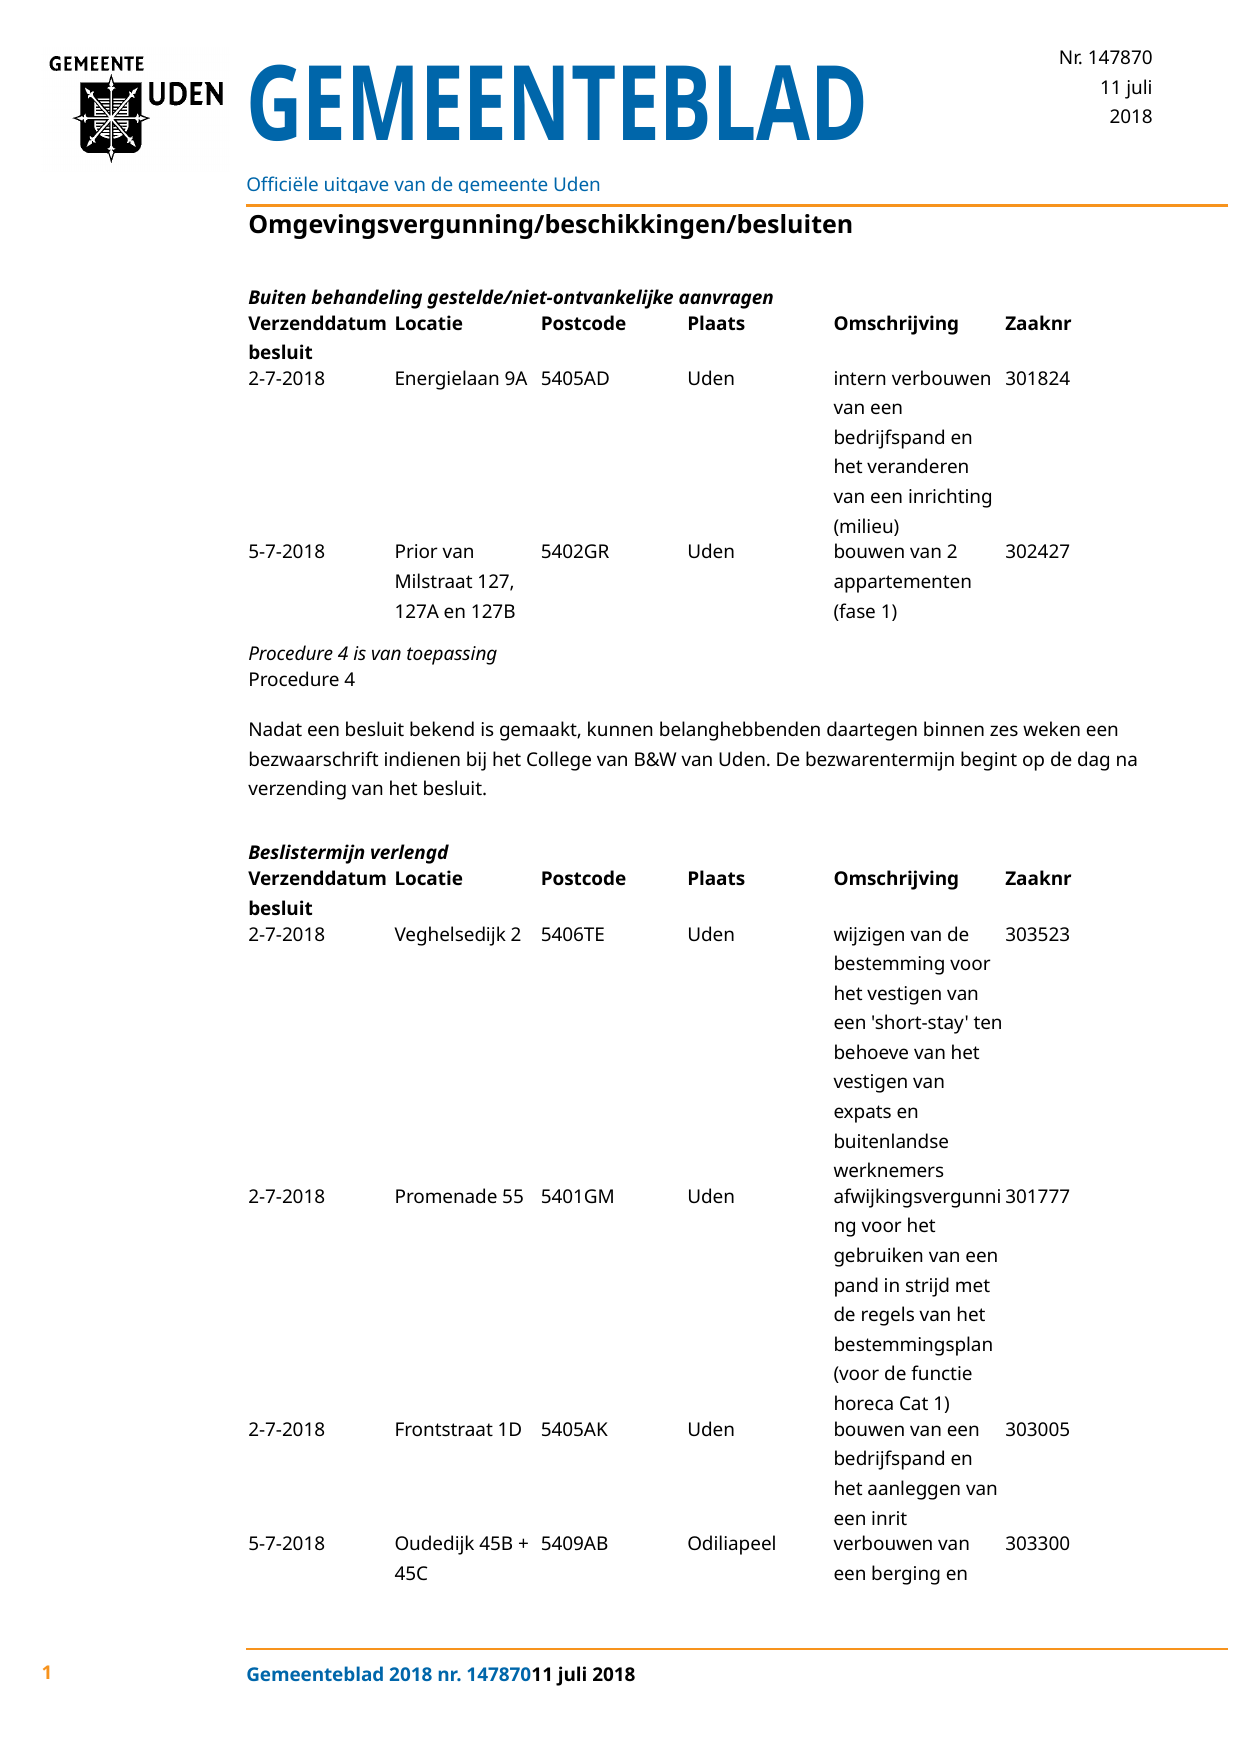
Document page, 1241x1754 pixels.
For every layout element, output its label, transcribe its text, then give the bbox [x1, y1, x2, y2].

table_cell 5401GM [541, 1183, 687, 1416]
table_cell 2-7-2018 [248, 921, 394, 1183]
table_header Locatie [394, 310, 541, 365]
table_cell 303005 [1005, 1416, 1152, 1530]
table_cell 5406TE [541, 921, 687, 1183]
table_cell 5402GR [541, 539, 687, 623]
table_cell 2-7-2018 [248, 1183, 394, 1416]
table_header Verzenddatum besluit [248, 310, 394, 365]
table_header Plaats [687, 865, 833, 921]
table_cell Uden [687, 365, 833, 539]
table_header Verzenddatum besluit [248, 865, 394, 921]
table_cell verbouwen van een berging en [833, 1530, 1005, 1586]
table_header Postcode [541, 865, 687, 921]
table_cell bouwen van een bedrijfspand en het aanleggen van een inrit [833, 1416, 1005, 1530]
table_header Postcode [541, 310, 687, 365]
table_cell 5405AD [541, 365, 687, 539]
table_cell Energielaan 9A [394, 365, 541, 539]
table_cell Promenade 55 [394, 1183, 541, 1416]
table_cell Uden [687, 1183, 833, 1416]
table_cell 5405AK [541, 1416, 687, 1530]
text Procedure 4 is van toepassing [248, 640, 1152, 666]
table_cell 5-7-2018 [248, 539, 394, 623]
table_cell Prior van Milstraat 127, 127A en 127B [394, 539, 541, 623]
table_header Zaaknr [1005, 865, 1152, 921]
table_cell Frontstraat 1D [394, 1416, 541, 1530]
table_cell wijzigen van de bestemming voor het vestigen van een 'short-stay' ten behoeve van het vestigen van expats en buitenlandse werknemers [833, 921, 1005, 1183]
table_cell 302427 [1005, 539, 1152, 623]
table_cell 2-7-2018 [248, 365, 394, 539]
table_cell Uden [687, 539, 833, 623]
table_cell bouwen van 2 appartementen (fase 1) [833, 539, 1005, 623]
table_cell 303300 [1005, 1530, 1152, 1586]
picture [41, 47, 231, 172]
table_cell 5409AB [541, 1530, 687, 1586]
text Beslistermijn verlengd [248, 839, 1152, 865]
text Buiten behandeling gestelde/niet-ontvankelijke aanvragen [248, 284, 1152, 309]
table_header Plaats [687, 310, 833, 365]
table_cell afwijkingsvergunning voor het gebruiken van een pand in strijd met de regels van het bestemmingsplan (voor de functie horeca Cat 1) [833, 1183, 1005, 1416]
text Procedure 4 [248, 666, 1152, 692]
table_header Locatie [394, 865, 541, 921]
table_cell 303523 [1005, 921, 1152, 1183]
text Omgevingsvergunning/beschikkingen/besluiten [248, 207, 1152, 241]
table_cell Uden [687, 1416, 833, 1530]
table_cell Odiliapeel [687, 1530, 833, 1586]
table_header Omschrijving [833, 310, 1005, 365]
table_cell Veghelsedijk 2 [394, 921, 541, 1183]
table_cell intern verbouwen van een bedrijfspand en het veranderen van een inrichting (milieu) [833, 365, 1005, 539]
table_cell 301777 [1005, 1183, 1152, 1416]
table_header Zaaknr [1005, 310, 1152, 365]
table_cell 301824 [1005, 365, 1152, 539]
table_cell 5-7-2018 [248, 1530, 394, 1586]
table_cell 2-7-2018 [248, 1416, 394, 1530]
table_header Omschrijving [833, 865, 1005, 921]
table_cell Uden [687, 921, 833, 1183]
table_cell Oudedijk 45B + 45C [394, 1530, 541, 1586]
text Nadat een besluit bekend is gemaakt, kunnen belanghebbenden daartegen binnen zes weken een bezwaarschrift indienen bij het College van B&W van Uden. De bezwarentermijn begint op de dag na verzending van het besluit. [248, 716, 1152, 801]
